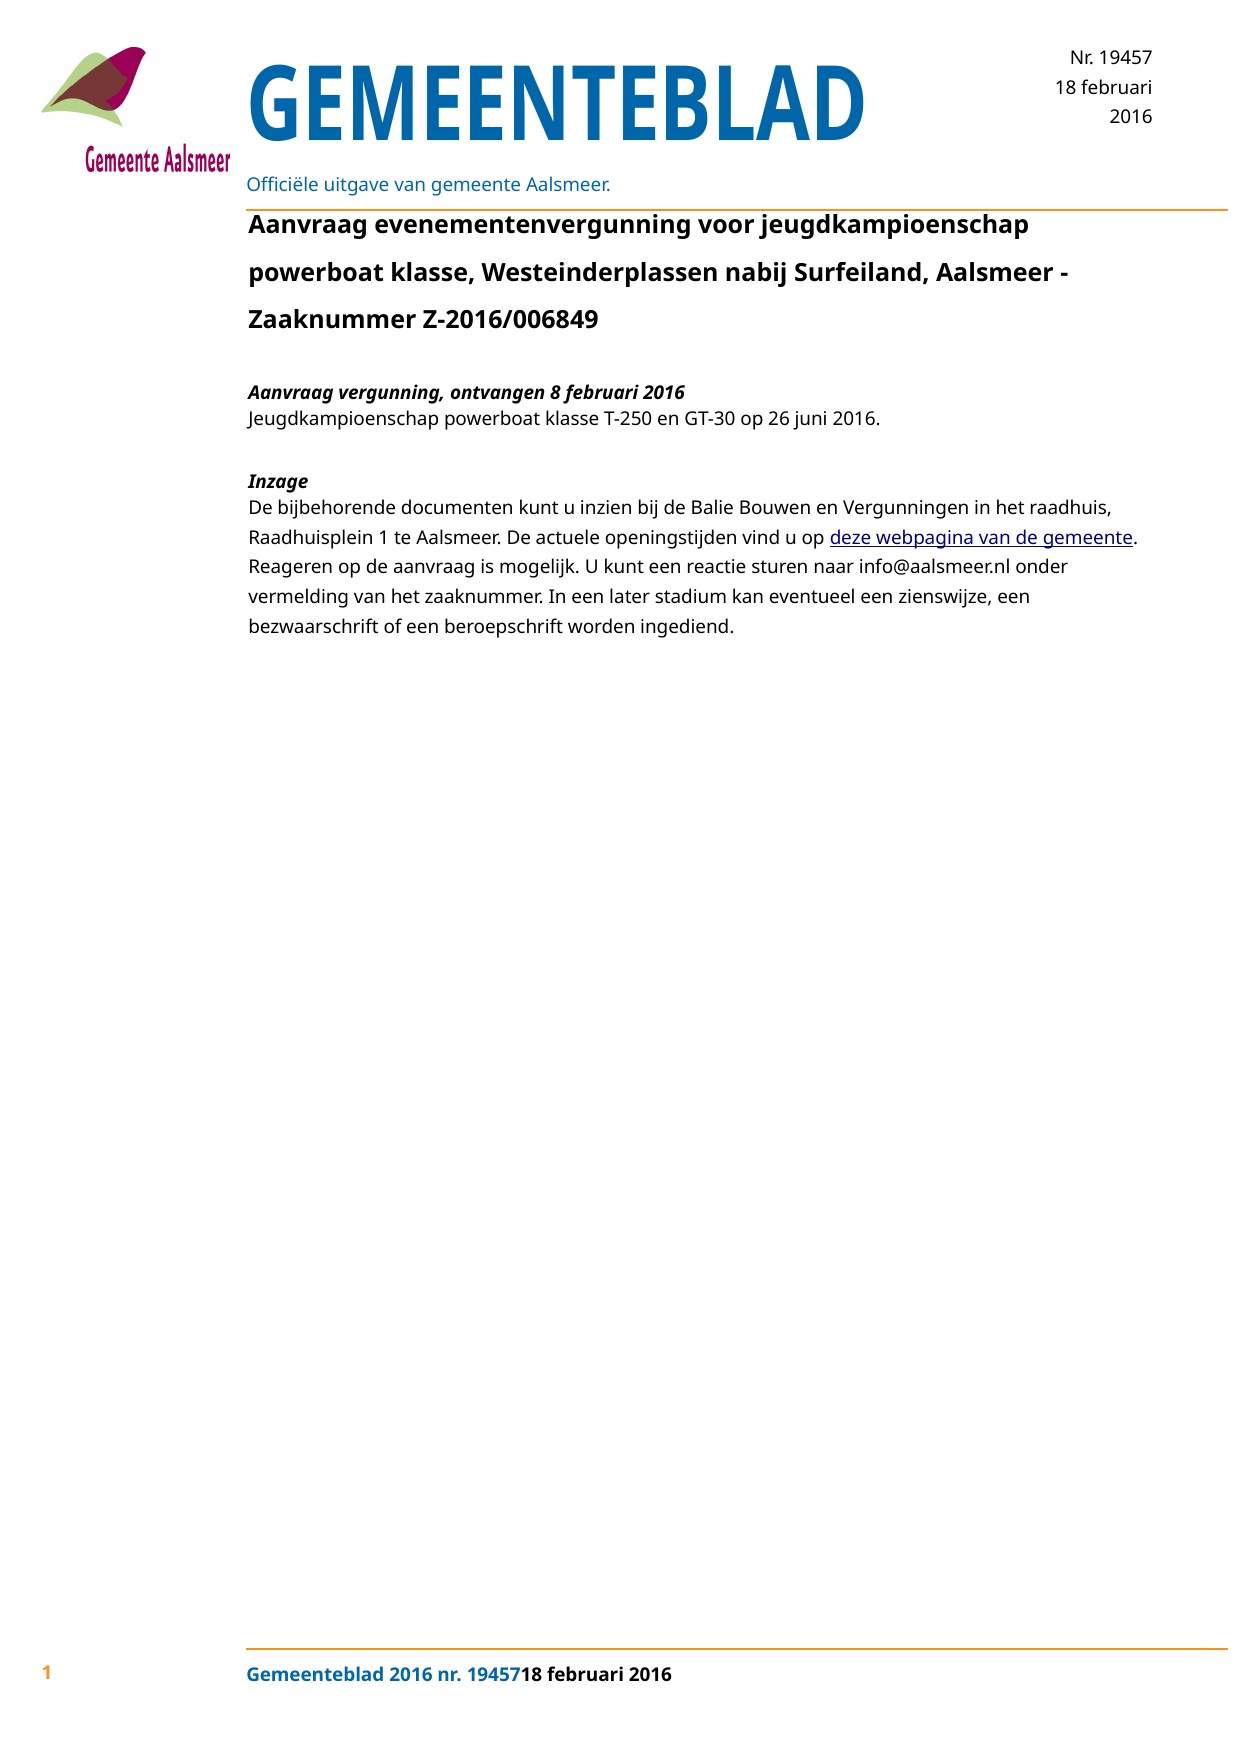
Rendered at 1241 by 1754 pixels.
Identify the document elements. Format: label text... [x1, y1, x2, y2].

text Aanvraag evenementenvergunning voor jeugdkampioenschap powerboat klasse, Westeinderplassen nabij Surfeiland, Aalsmeer - Zaaknummer Z-2016/006849 [248, 211, 1152, 336]
text Jeugdkampioenschap powerboat klasse T-250 en GT-30 op 26 juni 2016. [248, 405, 1152, 431]
text Aanvraag vergunning, ontvangen 8 februari 2016 [248, 379, 1152, 405]
text ​ [248, 663, 1152, 689]
picture [41, 47, 231, 172]
text Inzage [248, 469, 1152, 494]
text De bijbehorende documenten kunt u inzien bij de Balie Bouwen en Vergunningen in het raadhuis, Raadhuisplein 1 te Aalsmeer. De actuele openingstijden vind u op deze webpagina van de gemeente. Reageren op de aanvraag is mogelijk. U kunt een reactie sturen naar info@aalsmeer.nl onder vermelding van het zaaknummer. In een later stadium kan eventueel een zienswijze, een bezwaarschrift of een beroepschrift worden ingediend. [248, 494, 1152, 638]
